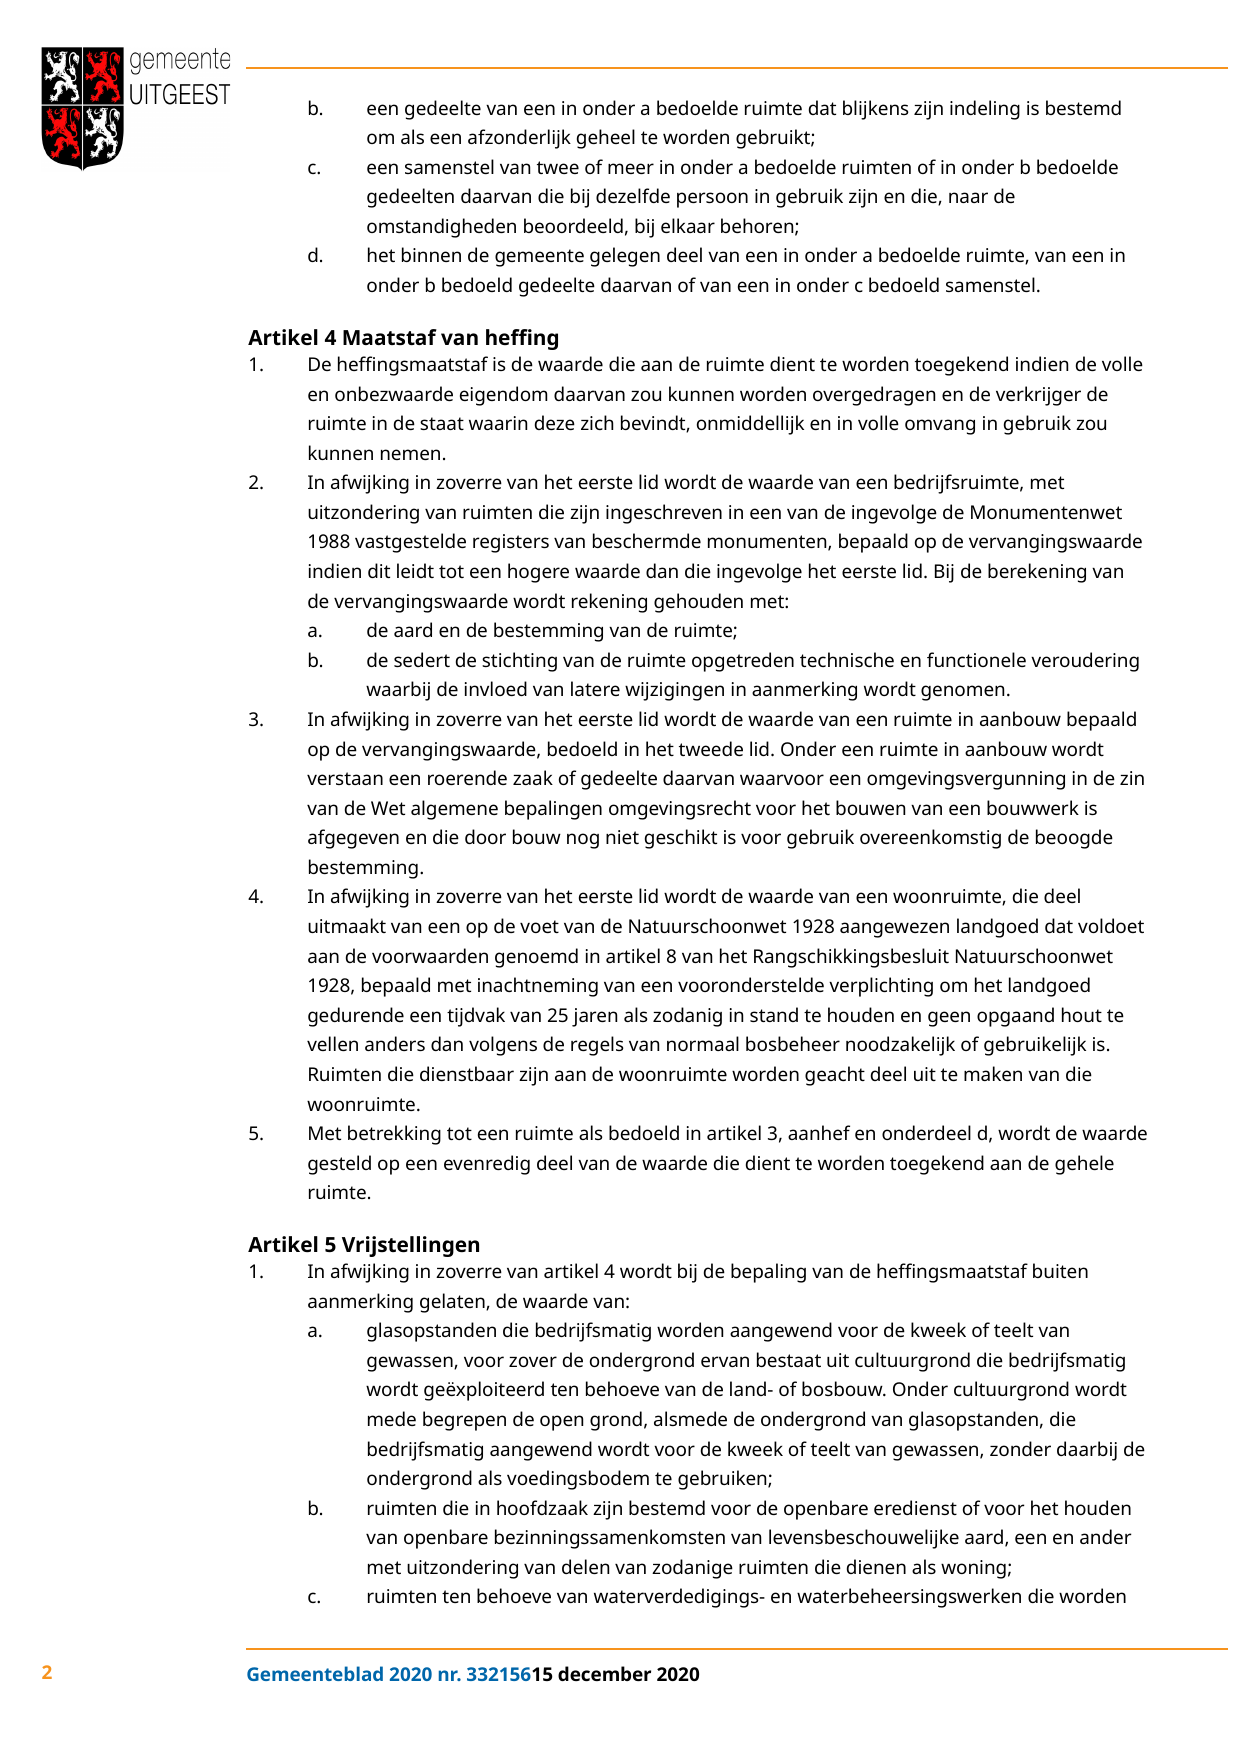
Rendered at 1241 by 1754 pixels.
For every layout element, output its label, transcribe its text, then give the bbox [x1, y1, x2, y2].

list een gedeelte van een in onder a bedoelde ruimte dat blijkens zijn indeling is bestemd om als een afzonderlijk geheel te worden gebruikt; [307, 95, 1152, 150]
list In afwijking in zoverre van het eerste lid wordt de waarde van een bedrijfsruimte, met uitzondering van ruimten die zijn ingeschreven in een van de ingevolge de Monumentenwet 1988 vastgestelde registers van beschermde monumenten, bepaald op de vervangingswaarde indien dit leidt tot een hogere waarde dan die ingevolge het eerste lid. Bij de berekening van de vervangingswaarde wordt rekening gehouden met: [248, 469, 1152, 613]
list een samenstel van twee of meer in onder a bedoelde ruimten of in onder b bedoelde gedeelten daarvan die bij dezelfde persoon in gebruik zijn en die, naar de omstandigheden beoordeeld, bij elkaar behoren; [307, 154, 1152, 239]
list In afwijking in zoverre van het eerste lid wordt de waarde van een woonruimte, die deel uitmaakt van een op de voet van de Natuurschoonwet 1928 aangewezen landgoed dat voldoet aan de voorwaarden genoemd in artikel 8 van het Rangschikkingsbesluit Natuurschoonwet 1928, bepaald met inachtneming van een vooronderstelde verplichting om het landgoed gedurende een tijdvak van 25 jaren als zodanig in stand te houden en geen opgaand hout te vellen anders dan volgens de regels van normaal bosbeheer noodzakelijk of gebruikelijk is. Ruimten die dienstbaar zijn aan de woonruimte worden geacht deel uit te maken van die woonruimte. [248, 884, 1152, 1116]
list de sedert de stichting van de ruimte opgetreden technische en functionele veroudering waarbij de invloed van latere wijzigingen in aanmerking wordt genomen. [307, 647, 1152, 702]
list In afwijking in zoverre van artikel 4 wordt bij de bepaling van de heffingsmaatstaf buiten aanmerking gelaten, de waarde van: [248, 1258, 1152, 1314]
list ruimten die in hoofdzaak zijn bestemd voor de openbare eredienst of voor het houden van openbare bezinningssamenkomsten van levensbeschouwelijke aard, een en ander met uitzondering van delen van zodanige ruimten die dienen als woning; [307, 1495, 1152, 1580]
list In afwijking in zoverre van het eerste lid wordt de waarde van een ruimte in aanbouw bepaald op de vervangingswaarde, bedoeld in het tweede lid. Onder een ruimte in aanbouw wordt verstaan een roerende zaak of gedeelte daarvan waarvoor een omgevingsvergunning in de zin van de Wet algemene bepalingen omgevingsrecht voor het bouwen van een bouwwerk is afgegeven en die door bouw nog niet geschikt is voor gebruik overeenkomstig de beoogde bestemming. [248, 706, 1152, 880]
list De heffingsmaatstaf is de waarde die aan de ruimte dient te worden toegekend indien de volle en onbezwaarde eigendom daarvan zou kunnen worden overgedragen en de verkrijger de ruimte in de staat waarin deze zich bevindt, onmiddellijk en in volle omvang in gebruik zou kunnen nemen. [248, 351, 1152, 466]
list ruimten ten behoeve van waterverdedigings- en waterbeheersingswerken die worden [307, 1584, 1152, 1609]
list de aard en de bestemming van de ruimte; [307, 617, 1152, 643]
text Artikel 4 Maatstaf van heffing [248, 323, 1152, 351]
list Met betrekking tot een ruimte als bedoeld in artikel 3, aanhef en onderdeel d, wordt de waarde gesteld op een evenredig deel van de waarde die dient te worden toegekend aan de gehele ruimte. [248, 1120, 1152, 1205]
list glasopstanden die bedrijfsmatig worden aangewend voor de kweek of teelt van gewassen, voor zover de ondergrond ervan bestaat uit cultuurgrond die bedrijfsmatig wordt geëxploiteerd ten behoeve van de land- of bosbouw. Onder cultuurgrond wordt mede begrepen de open grond, alsmede de ondergrond van glasopstanden, die bedrijfsmatig aangewend wordt voor de kweek of teelt van gewassen, zonder daarbij de ondergrond als voedingsbodem te gebruiken; [307, 1317, 1152, 1491]
list het binnen de gemeente gelegen deel van een in onder a bedoelde ruimte, van een in onder b bedoeld gedeelte daarvan of van een in onder c bedoeld samenstel. [307, 243, 1152, 298]
picture [41, 47, 231, 172]
text Artikel 5 Vrijstellingen [248, 1230, 1152, 1258]
